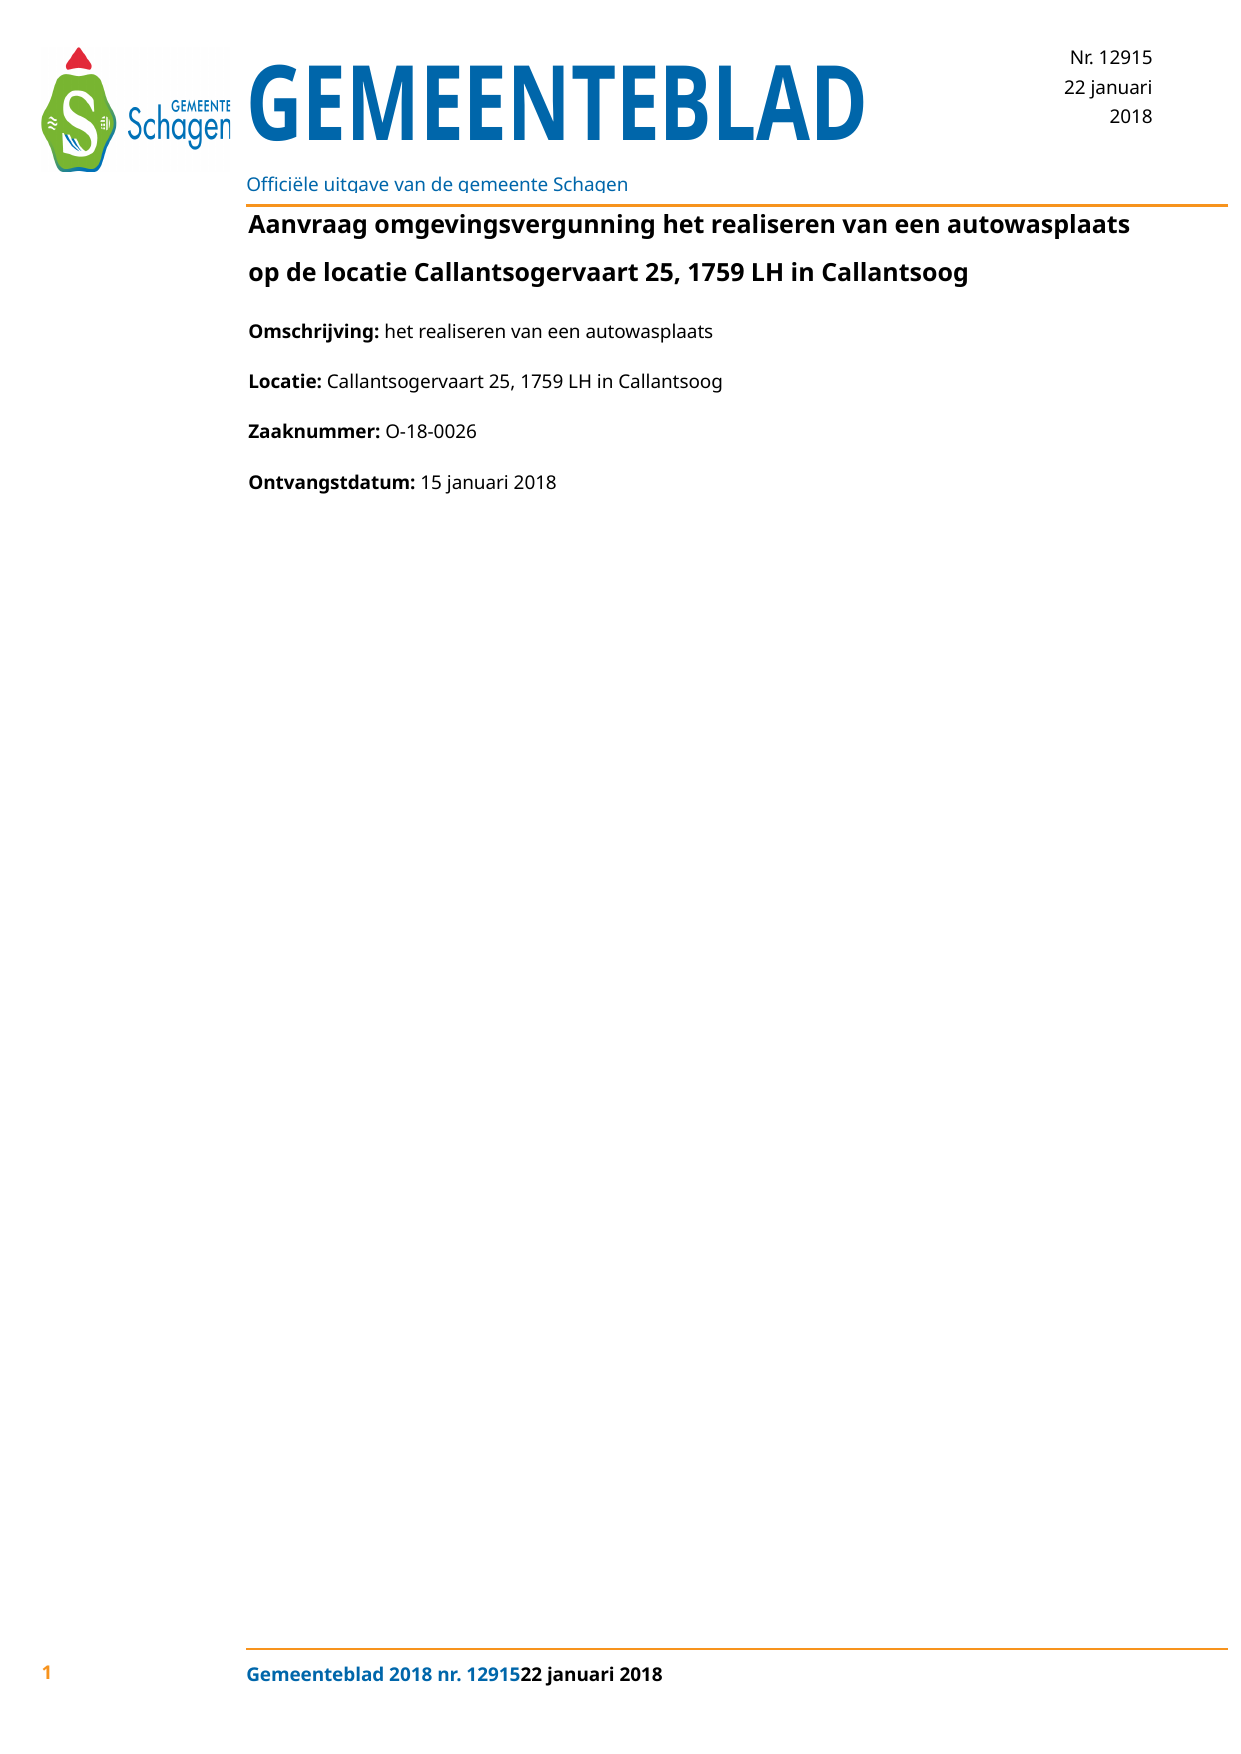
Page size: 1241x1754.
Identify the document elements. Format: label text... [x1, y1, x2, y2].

text Zaaknummer: O-18-0026 [248, 419, 1152, 444]
text Locatie: Callantsogervaart 25, 1759 LH in Callantsoog [248, 368, 1152, 394]
picture [41, 47, 231, 172]
text Ontvangstdatum: 15 januari 2018 [248, 469, 1152, 495]
text Aanvraag omgevingsvergunning het realiseren van een autowasplaats op de locatie Callantsogervaart 25, 1759 LH in Callantsoog [248, 207, 1152, 288]
text Omschrijving: het realiseren van een autowasplaats [248, 318, 1152, 344]
